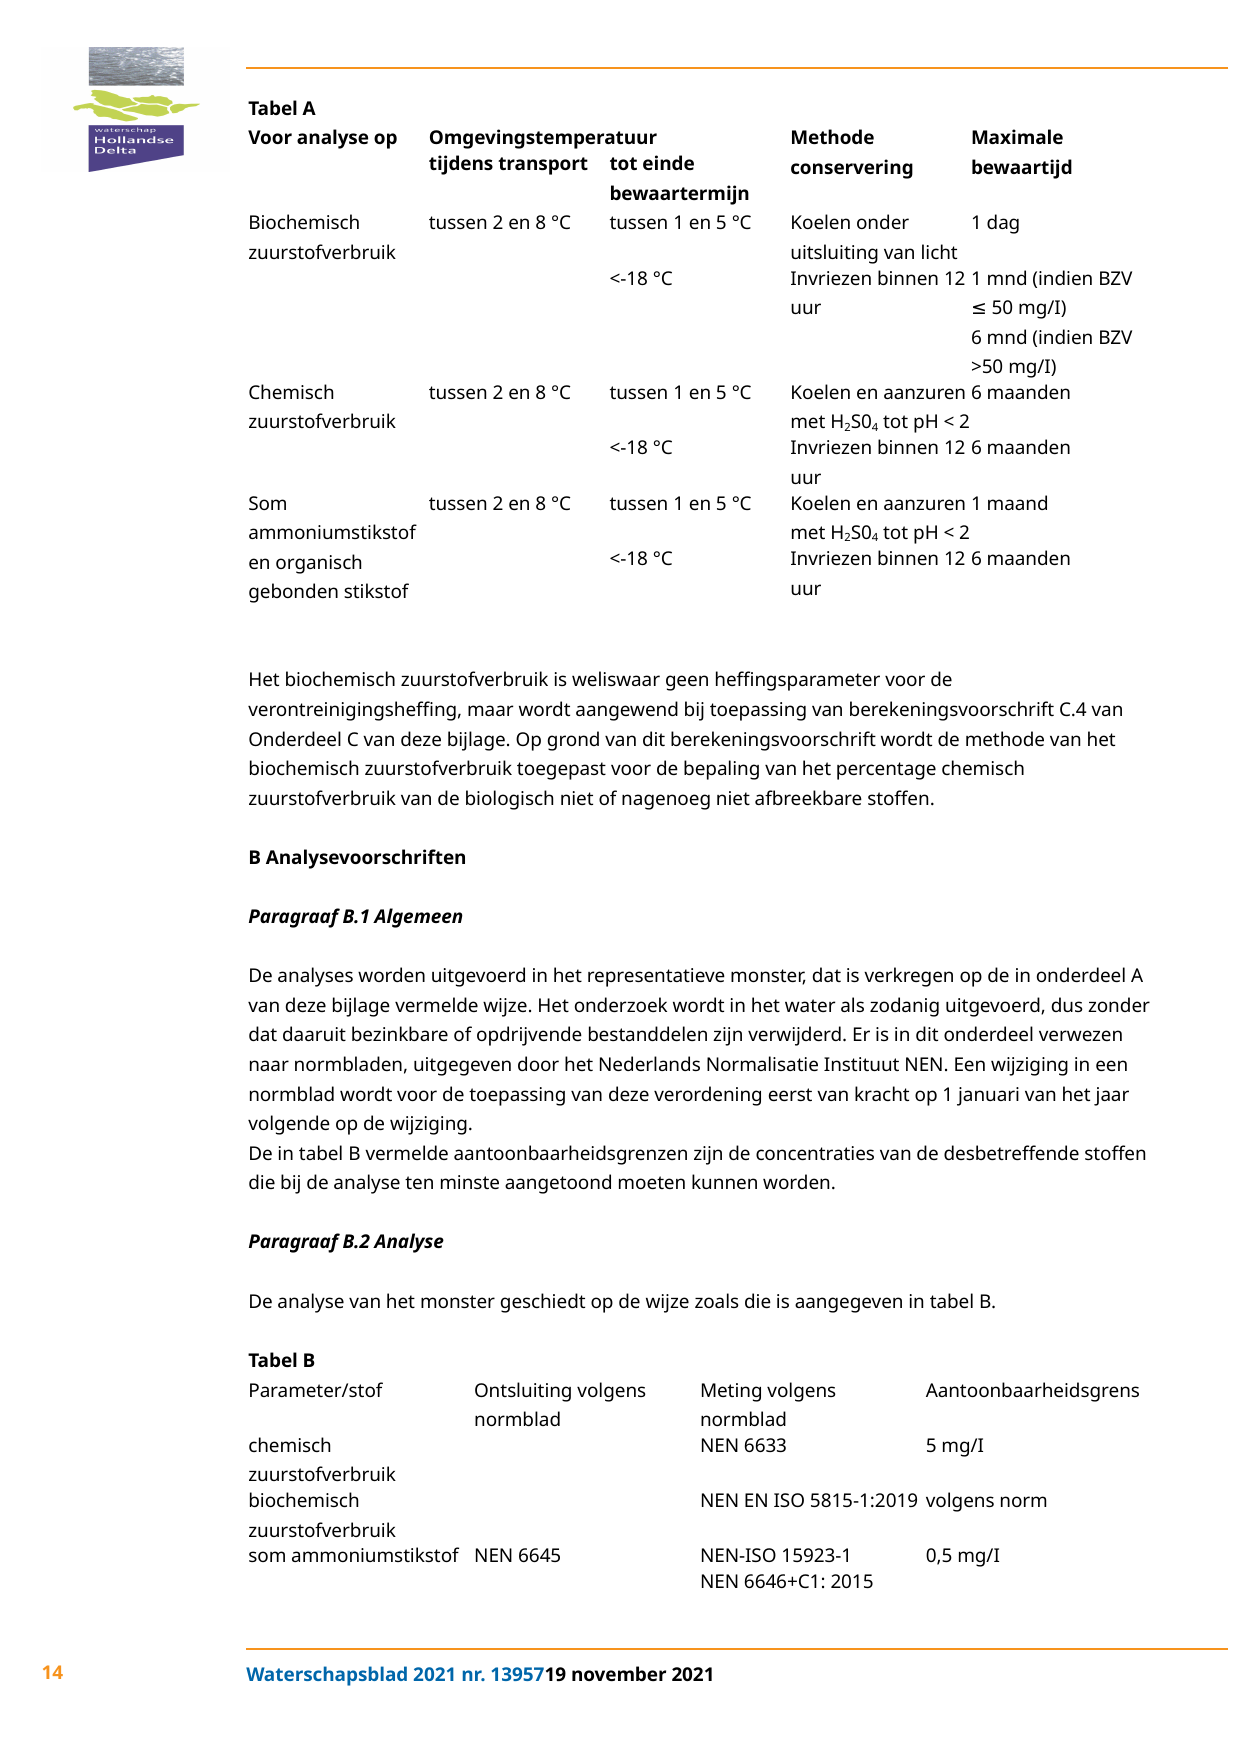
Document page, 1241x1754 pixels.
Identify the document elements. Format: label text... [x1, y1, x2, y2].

table_cell tussen 2 en 8 °C [429, 209, 609, 379]
table_cell [474, 1488, 700, 1543]
table_cell Koelen en aanzuren met H2S04 tot pH < 2 [790, 490, 971, 545]
table_cell tussen 2 en 8 °C [429, 490, 609, 634]
table_cell 0,5 mg/I [926, 1543, 1152, 1594]
text De in tabel B vermelde aantoonbaarheidsgrenzen zijn de concentraties van de desbetreffende stoffen die bij de analyse ten minste aangetoond moeten kunnen worden. [248, 1140, 1152, 1195]
text B Analysevoorschriften [248, 844, 1152, 870]
table_cell NEN EN ISO 5815-1:2019 [700, 1488, 926, 1543]
table_cell Invriezen binnen 12 uur [790, 435, 971, 490]
table_header Meting volgens normblad [700, 1377, 926, 1432]
table_cell NEN 6633 [700, 1432, 926, 1487]
table_cell Som ammoniumstikstof en organisch gebonden stikstof [248, 490, 429, 634]
table_cell Koelen onder uitsluiting van licht [790, 209, 971, 265]
table_cell 6 maanden [971, 435, 1152, 490]
table_cell tijdens transport [429, 150, 609, 209]
table_cell <-18 °C [609, 265, 790, 379]
table_cell tot einde bewaartermijn [609, 150, 790, 209]
table_cell <-18 °C [609, 435, 790, 490]
table_cell 6 maanden [971, 379, 1152, 434]
table_cell tussen 1 en 5 °C [609, 209, 790, 265]
table_header Omgevingstemperatuur [429, 125, 790, 150]
text De analyse van het monster geschiedt op de wijze zoals die is aangegeven in tabel B. [248, 1288, 1152, 1314]
table_cell <-18 °C [609, 545, 790, 634]
table_header Aantoonbaarheidsgrens [926, 1377, 1152, 1432]
table_cell 1 dag [971, 209, 1152, 265]
text Het biochemisch zuurstofverbruik is weliswaar geen heffingsparameter voor de verontreinigingsheffing, maar wordt aangewend bij toepassing van berekeningsvoorschrift C.4 van Onderdeel C van deze bijlage. Op grond van dit berekeningsvoorschrift wordt de methode van het biochemisch zuurstofverbruik toegepast voor de bepaling van het percentage chemisch zuurstofverbruik van de biologisch niet of nagenoeg niet afbreekbare stoffen. [248, 667, 1152, 811]
table_header Ontsluiting volgens normblad [474, 1377, 700, 1432]
table_cell NEN 6645 [474, 1543, 700, 1594]
table_cell Invriezen binnen 12 uur [790, 265, 971, 379]
table_cell 1 maand [971, 490, 1152, 545]
table_cell NEN-ISO 15923-1 [700, 1543, 926, 1568]
table_cell Koelen en aanzuren met H2S04 tot pH < 2 [790, 379, 971, 434]
text Paragraaf B.2 Analyse [248, 1229, 1152, 1254]
table_cell [474, 1432, 700, 1487]
text De analyses worden uitgevoerd in het representatieve monster, dat is verkregen op de in onderdeel A van deze bijlage vermelde wijze. Het onderzoek wordt in het water als zodanig uitgevoerd, dus zonder dat daaruit bezinkbare of opdrijvende bestanddelen zijn verwijderd. Er is in dit onderdeel verwezen naar normbladen, uitgegeven door het Nederlands Normalisatie Instituut NEN. Een wijziging in een normblad wordt voor de toepassing van deze verordening eerst van kracht op 1 januari van het jaar volgende op de wijziging. [248, 962, 1152, 1136]
table_cell tussen 1 en 5 °C [609, 490, 790, 545]
table_header Methode conservering [790, 125, 971, 209]
text Tabel A [248, 95, 1152, 121]
table_cell tussen 1 en 5 °C [609, 379, 790, 434]
table_header Parameter/stof [248, 1377, 474, 1432]
table_cell tussen 2 en 8 °C [429, 379, 609, 490]
table_cell Invriezen binnen 12 uur [790, 545, 971, 634]
table_cell 1 mnd (indien BZV ≤ 50 mg/I) 6 mnd (indien BZV >50 mg/I) [971, 265, 1152, 379]
table_cell som ammoniumstikstof [248, 1543, 474, 1594]
table_header Voor analyse op [248, 125, 429, 209]
table_cell Chemisch zuurstofverbruik [248, 379, 429, 490]
table_cell NEN 6646+C1: 2015 [700, 1569, 926, 1594]
table_cell biochemisch zuurstofverbruik [248, 1488, 474, 1543]
table_cell volgens norm [926, 1488, 1152, 1543]
table_header Maximale bewaartijd [971, 125, 1152, 209]
table_cell 5 mg/I [926, 1432, 1152, 1487]
picture [41, 47, 231, 172]
text Tabel B [248, 1347, 1152, 1373]
text Paragraaf B.1 Algemeen [248, 903, 1152, 929]
table_cell chemisch zuurstofverbruik [248, 1432, 474, 1487]
table_cell 6 maanden [971, 545, 1152, 634]
table_cell Biochemisch zuurstofverbruik [248, 209, 429, 379]
